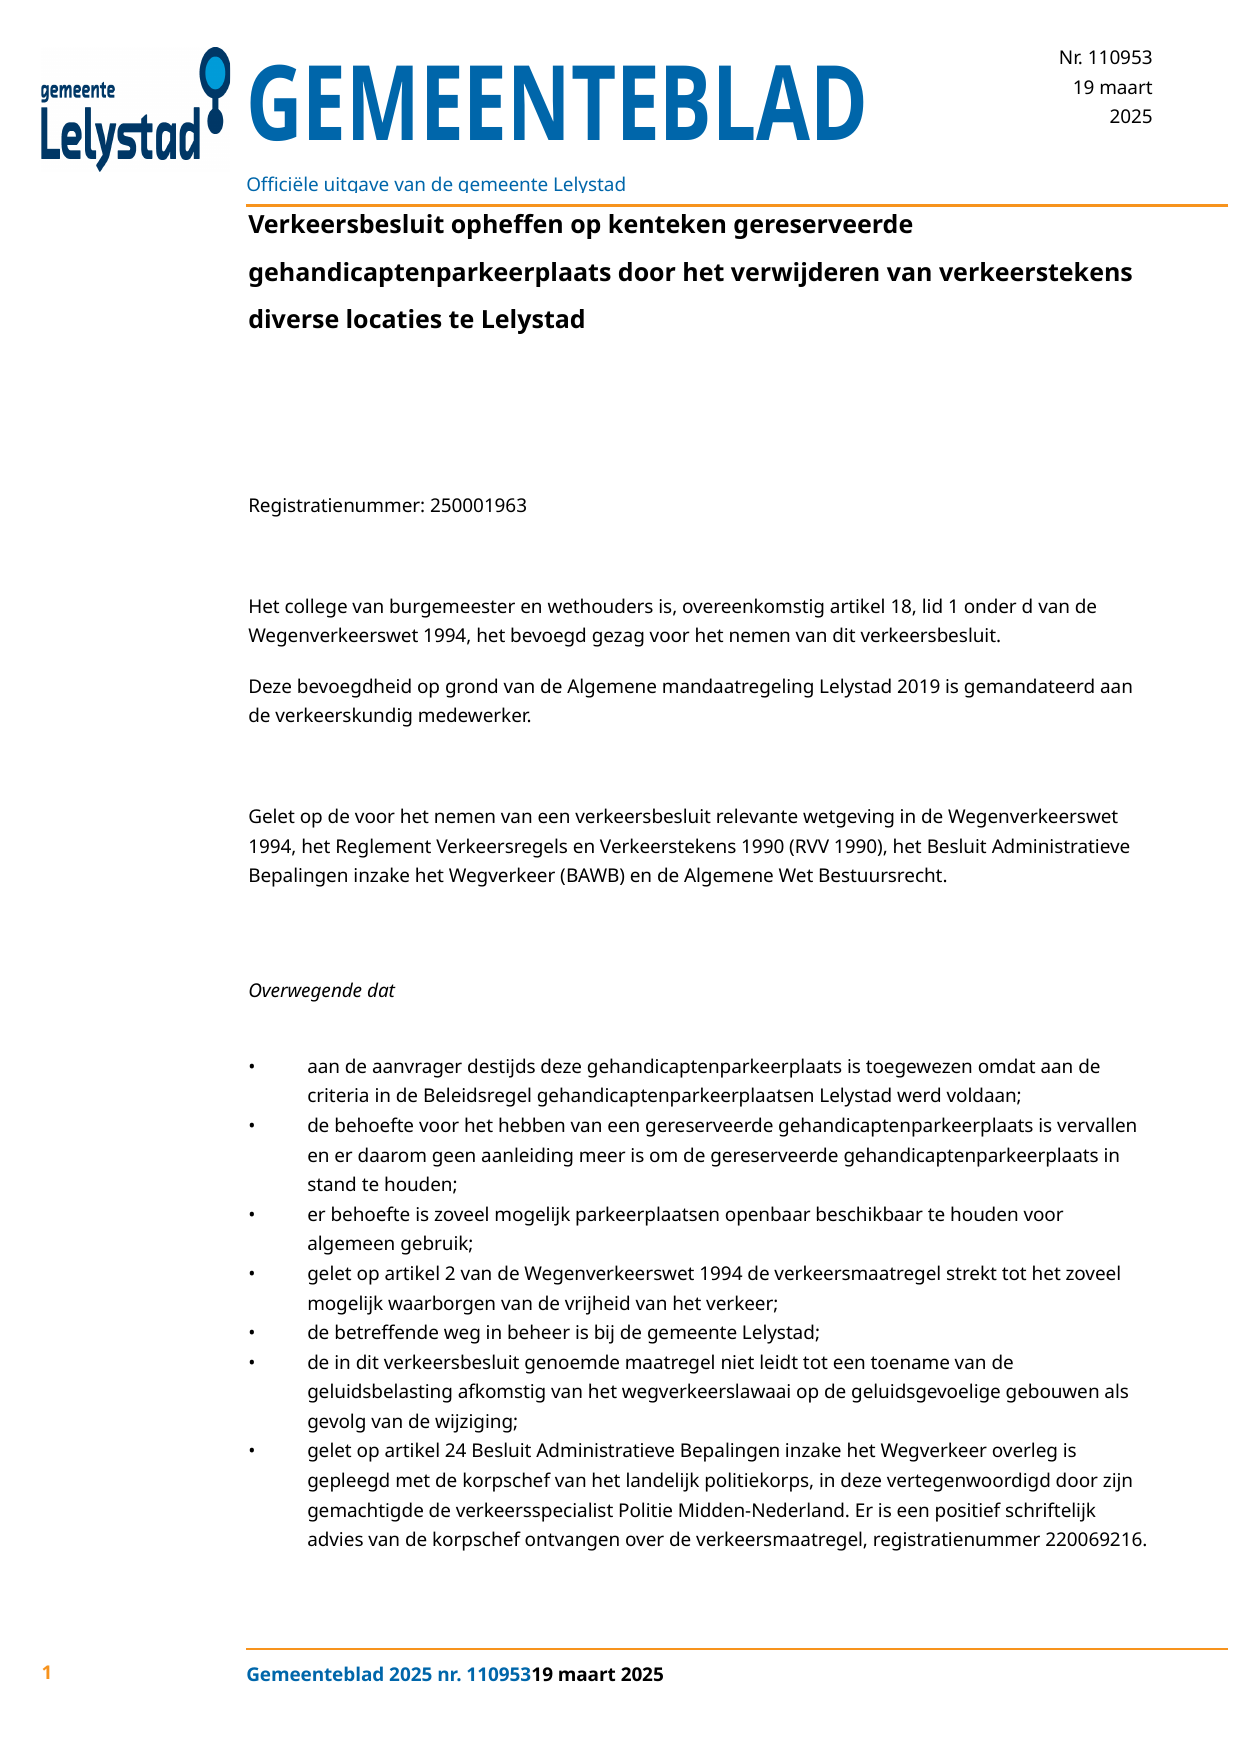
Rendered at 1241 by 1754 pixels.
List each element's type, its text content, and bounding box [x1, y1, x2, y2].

list de betreffende weg in beheer is bij de gemeente Lelystad; [248, 1319, 1152, 1345]
text Registratienummer: 250001963 [248, 492, 1152, 518]
list gelet op artikel 2 van de Wegenverkeerswet 1994 de verkeersmaatregel strekt tot het zoveel mogelijk waarborgen van de vrijheid van het verkeer; [248, 1260, 1152, 1315]
list er behoefte is zoveel mogelijk parkeerplaatsen openbaar beschikbaar te houden voor algemeen gebruik; [248, 1201, 1152, 1256]
list de behoefte voor het hebben van een gereserveerde gehandicaptenparkeerplaats is vervallen en er daarom geen aanleiding meer is om de gereserveerde gehandicaptenparkeerplaats in stand te houden; [248, 1112, 1152, 1197]
text Gelet op de voor het nemen van een verkeersbesluit relevante wetgeving in de Wegenverkeerswet 1994, het Reglement Verkeersregels en Verkeerstekens 1990 (RVV 1990), het Besluit Administratieve Bepalingen inzake het Wegverkeer (BAWB) en de Algemene Wet Bestuursrecht. [248, 803, 1152, 888]
list de in dit verkeersbesluit genoemde maatregel niet leidt tot een toename van de geluidsbelasting afkomstig van het wegverkeerslawaai op de geluidsgevoelige gebouwen als gevolg van de wijziging; [248, 1349, 1152, 1434]
text Het college van burgemeester en wethouders is, overeenkomstig artikel 18, lid 1 onder d van de Wegenverkeerswet 1994, het bevoegd gezag voor het nemen van dit verkeersbesluit. [248, 593, 1152, 648]
picture [41, 47, 231, 172]
text Deze bevoegdheid op grond van de Algemene mandaatregeling Lelystad 2019 is gemandateerd aan de verkeerskundig medewerker. [248, 673, 1152, 728]
text Overwegende dat [248, 977, 1152, 1003]
list gelet op artikel 24 Besluit Administratieve Bepalingen inzake het Wegverkeer overleg is gepleegd met de korpschef van het landelijk politiekorps, in deze vertegenwoordigd door zijn gemachtigde de verkeersspecialist Politie Midden-Nederland. Er is een positief schriftelijk advies van de korpschef ontvangen over de verkeersmaatregel, registratienummer 220069216. [248, 1438, 1152, 1552]
list aan de aanvrager destijds deze gehandicaptenparkeerplaats is toegewezen omdat aan de criteria in de Beleidsregel gehandicaptenparkeerplaatsen Lelystad werd voldaan; [248, 1053, 1152, 1108]
text Verkeersbesluit opheffen op kenteken gereserveerde gehandicaptenparkeerplaats door het verwijderen van verkeerstekens diverse locaties te Lelystad [248, 207, 1152, 336]
